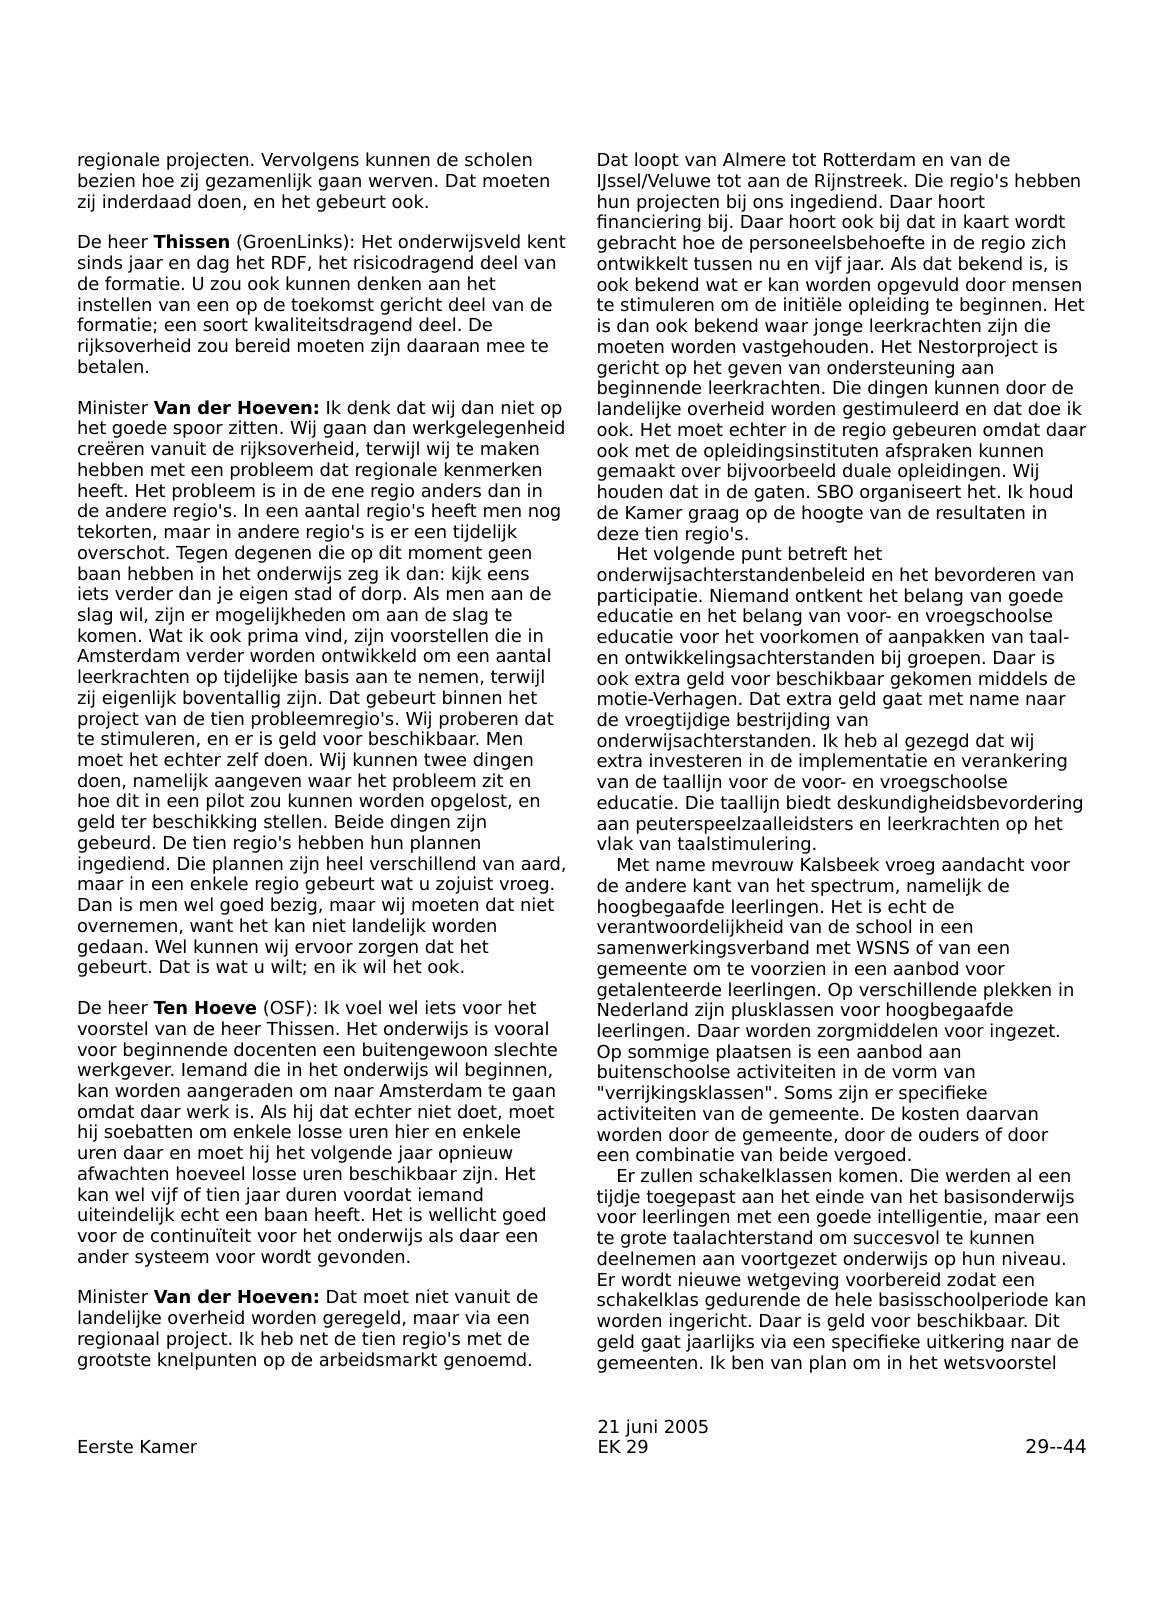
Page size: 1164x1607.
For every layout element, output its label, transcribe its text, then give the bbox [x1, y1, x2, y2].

text Met name mevrouw Kalsbeek vroeg aandacht voor de andere kant van het spectrum, namelijk de hoogbegaafde leerlingen. Het is echt de verantwoordelijkheid van de school in een samenwerkingsverband met WSNS of van een gemeente om te voorzien in een aanbod voor getalenteerde leerlingen. Op verschillende plekken in Nederland zijn plusklassen voor hoogbegaafde leerlingen. Daar worden zorgmiddelen voor ingezet. Op sommige plaatsen is een aanbod aan buitenschoolse activiteiten in de vorm van "verrijkingsklassen". Soms zijn er specifieke activiteiten van de gemeente. De kosten daarvan worden door de gemeente, door de ouders of door een combinatie van beide vergoed. [596, 855, 1087, 1166]
text regionale projecten. Vervolgens kunnen de scholen bezien hoe zij gezamenlijk gaan werven. Dat moeten zij inderdaad doen, en het gebeurt ook. [77, 150, 567, 212]
text Er zullen schakelklassen komen. Die werden al een tijdje toegepast aan het einde van het basisonderwijs voor leerlingen met een goede intelligentie, maar een te grote taalachterstand om succesvol te kunnen deelnemen aan voortgezet onderwijs op hun niveau. Er wordt nieuwe wetgeving voorbereid zodat een schakelklas gedurende de hele basisschoolperiode kan worden ingericht. Daar is geld voor beschikbaar. Dit geld gaat jaarlijks via een specifieke uitkering naar de gemeenten. Ik ben van plan om in het wetsvoorstel [596, 1166, 1087, 1373]
text Dat loopt van Almere tot Rotterdam en van de IJssel/Veluwe tot aan de Rijnstreek. Die regio's hebben hun projecten bij ons ingediend. Daar hoort financiering bij. Daar hoort ook bij dat in kaart wordt gebracht hoe de personeelsbehoefte in de regio zich ontwikkelt tussen nu en vijf jaar. Als dat bekend is, is ook bekend wat er kan worden opgevuld door mensen te stimuleren om de initiële opleiding te beginnen. Het is dan ook bekend waar jonge leerkrachten zijn die moeten worden vastgehouden. Het Nestorproject is gericht op het geven van ondersteuning aan beginnende leerkrachten. Die dingen kunnen door de landelijke overheid worden gestimuleerd en dat doe ik ook. Het moet echter in de regio gebeuren omdat daar ook met de opleidingsinstituten afspraken kunnen gemaakt over bijvoorbeeld duale opleidingen. Wij houden dat in de gaten. SBO organiseert het. Ik houd de Kamer graag op de hoogte van de resultaten in deze tien regio's. [596, 150, 1087, 544]
text De heer Thissen (GroenLinks): Het onderwijsveld kent sinds jaar en dag het RDF, het risicodragend deel van de formatie. U zou ook kunnen denken aan het instellen van een op de toekomst gericht deel van de formatie; een soort kwaliteitsdragend deel. De rijksoverheid zou bereid moeten zijn daaraan mee te betalen. [77, 232, 567, 377]
text Het volgende punt betreft het onderwijsachterstandenbeleid en het bevorderen van participatie. Niemand ontkent het belang van goede educatie en het belang van voor- en vroegschoolse educatie voor het voorkomen of aanpakken van taal- en ontwikkelingsachterstanden bij groepen. Daar is ook extra geld voor beschikbaar gekomen middels de motie-Verhagen. Dat extra geld gaat met name naar de vroegtijdige bestrijding van onderwijsachterstanden. Ik heb al gezegd dat wij extra investeren in de implementatie en verankering van de taallijn voor de voor- en vroegschoolse educatie. Die taallijn biedt deskundigheidsbevordering aan peuterspeelzaalleidsters en leerkrachten op het vlak van taalstimulering. [596, 544, 1087, 855]
text Minister Van der Hoeven: Ik denk dat wij dan niet op het goede spoor zitten. Wij gaan dan werkgelegenheid creëren vanuit de rijksoverheid, terwijl wij te maken hebben met een probleem dat regionale kenmerken heeft. Het probleem is in de ene regio anders dan in de andere regio's. In een aantal regio's heeft men nog tekorten, maar in andere regio's is er een tijdelijk overschot. Tegen degenen die op dit moment geen baan hebben in het onderwijs zeg ik dan: kijk eens iets verder dan je eigen stad of dorp. Als men aan de slag wil, zijn er mogelijkheden om aan de slag te komen. Wat ik ook prima vind, zijn voorstellen die in Amsterdam verder worden ontwikkeld om een aantal leerkrachten op tijdelijke basis aan te nemen, terwijl zij eigenlijk boventallig zijn. Dat gebeurt binnen het project van de tien probleemregio's. Wij proberen dat te stimuleren, en er is geld voor beschikbaar. Men moet het echter zelf doen. Wij kunnen twee dingen doen, namelijk aangeven waar het probleem zit en hoe dit in een pilot zou kunnen worden opgelost, en geld ter beschikking stellen. Beide dingen zijn gebeurd. De tien regio's hebben hun plannen ingediend. Die plannen zijn heel verschillend van aard, maar in een enkele regio gebeurt wat u zojuist vroeg. Dan is men wel goed bezig, maar wij moeten dat niet overnemen, want het kan niet landelijk worden gedaan. Wel kunnen wij ervoor zorgen dat het gebeurt. Dat is wat u wilt; en ik wil het ook. [77, 397, 567, 978]
text De heer Ten Hoeve (OSF): Ik voel wel iets voor het voorstel van de heer Thissen. Het onderwijs is vooral voor beginnende docenten een buitengewoon slechte werkgever. Iemand die in het onderwijs wil beginnen, kan worden aangeraden om naar Amsterdam te gaan omdat daar werk is. Als hij dat echter niet doet, moet hij soebatten om enkele losse uren hier en enkele uren daar en moet hij het volgende jaar opnieuw afwachten hoeveel losse uren beschikbaar zijn. Het kan wel vijf of tien jaar duren voordat iemand uiteindelijk echt een baan heeft. Het is wellicht goed voor de continuïteit voor het onderwijs als daar een ander systeem voor wordt gevonden. [77, 998, 567, 1267]
text Minister Van der Hoeven: Dat moet niet vanuit de landelijke overheid worden geregeld, maar via een regionaal project. Ik heb net de tien regio's met de grootste knelpunten op de arbeidsmarkt genoemd. [77, 1287, 567, 1370]
